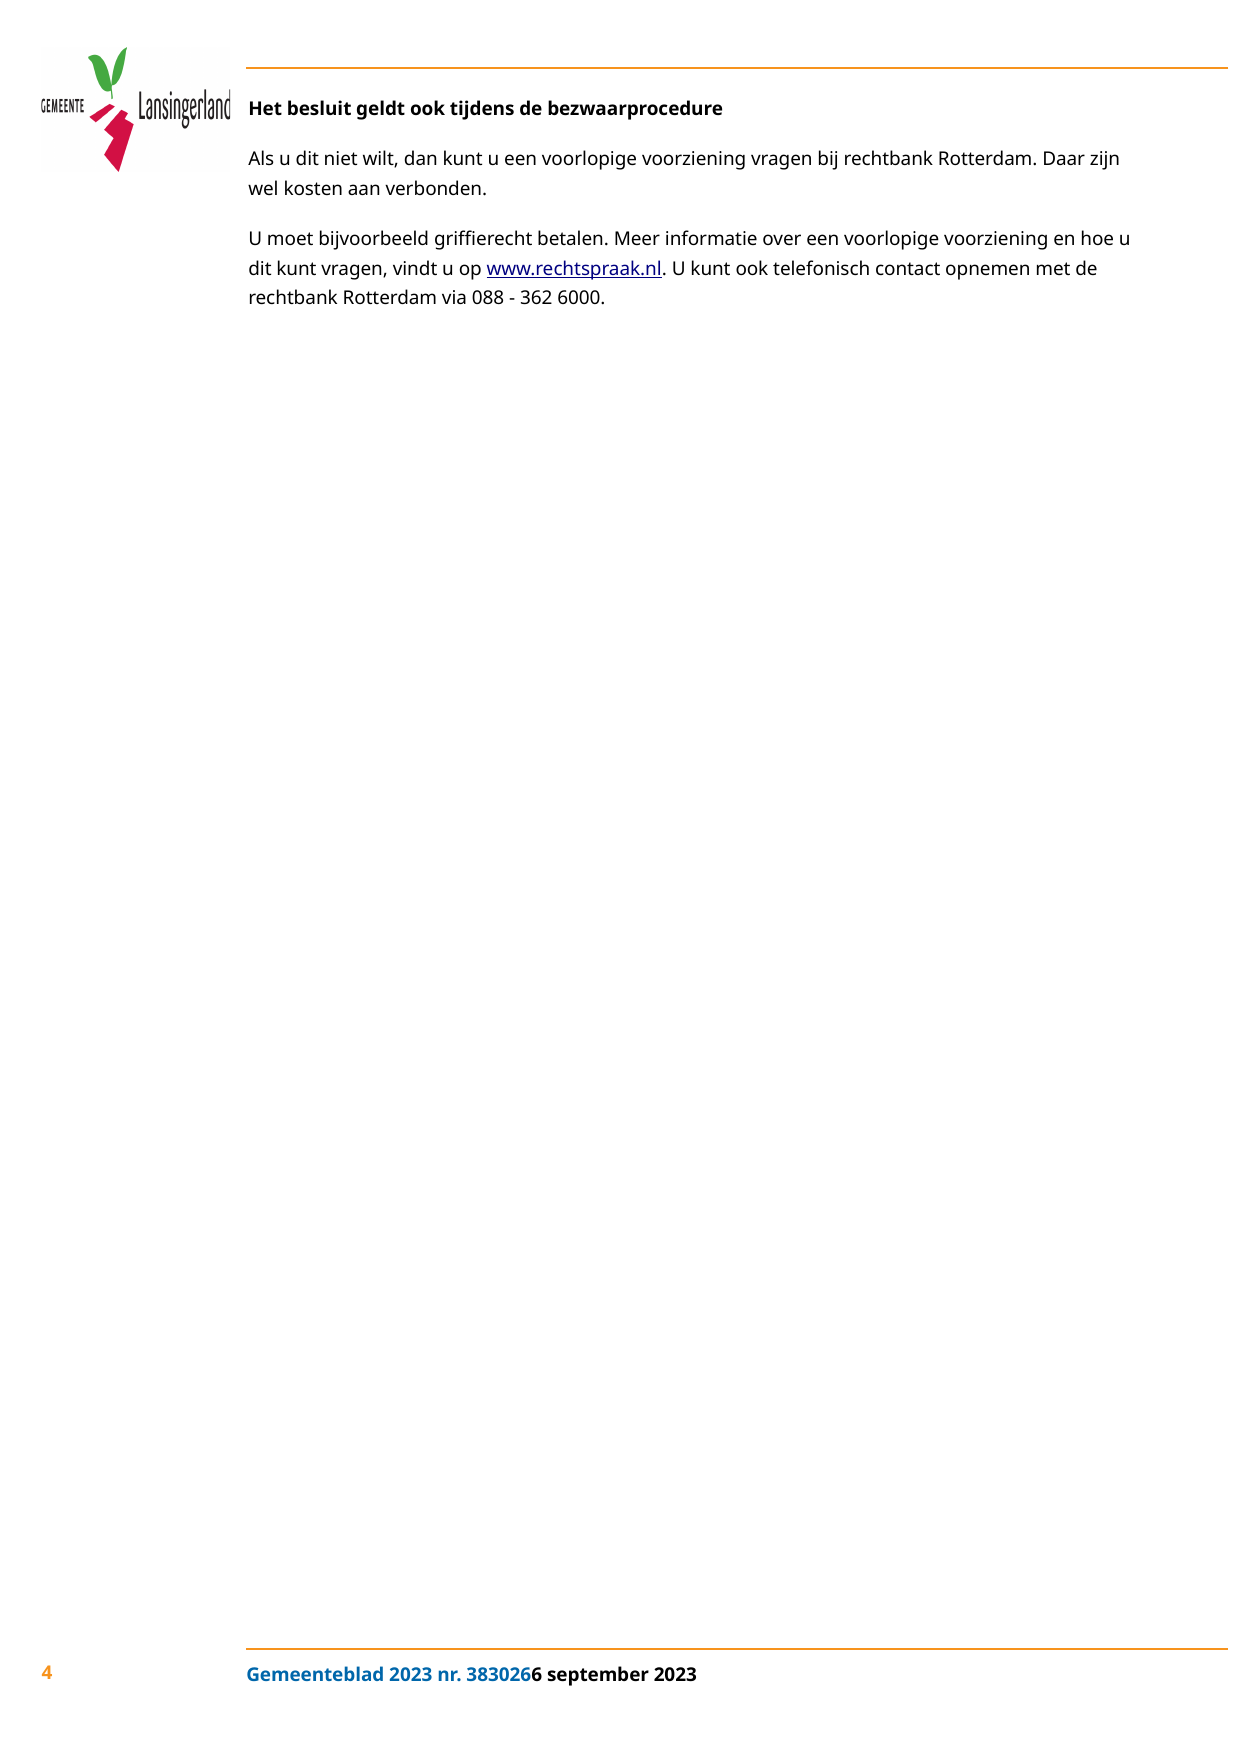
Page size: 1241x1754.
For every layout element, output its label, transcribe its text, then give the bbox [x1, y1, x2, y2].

picture [41, 47, 231, 172]
text Het besluit geldt ook tijdens de bezwaarprocedure [248, 95, 1152, 121]
text U moet bijvoorbeeld griffierecht betalen. Meer informatie over een voorlopige voorziening en hoe u dit kunt vragen, vindt u op www.rechtspraak.nl. U kunt ook telefonisch contact opnemen met de rechtbank Rotterdam via 088 - 362 6000. [248, 225, 1152, 310]
text Als u dit niet wilt, dan kunt u een voorlopige voorziening vragen bij rechtbank Rotterdam. Daar zijn wel kosten aan verbonden. [248, 145, 1152, 201]
